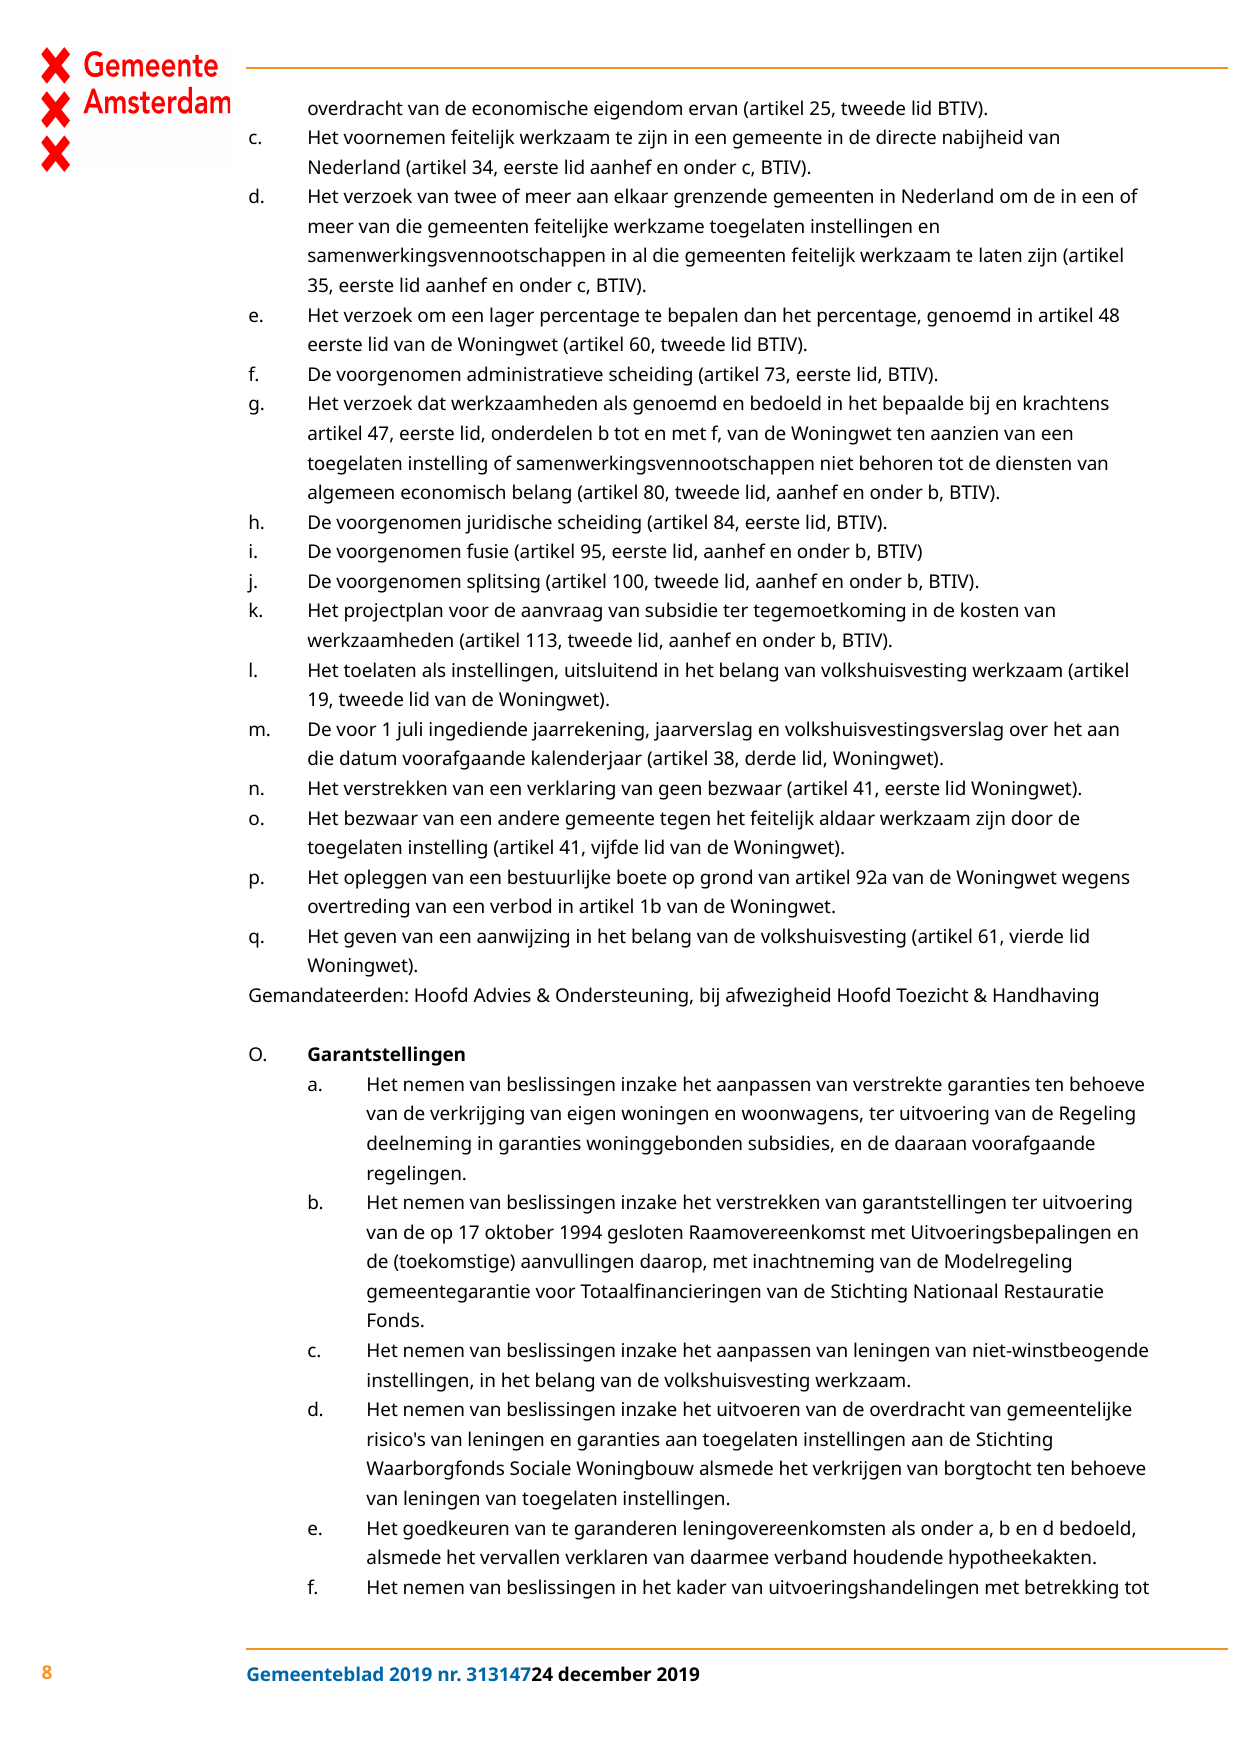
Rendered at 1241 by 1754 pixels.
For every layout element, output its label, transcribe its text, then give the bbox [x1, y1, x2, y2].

list Het voornemen feitelijk werkzaam te zijn in een gemeente in de directe nabijheid van Nederland (artikel 34, eerste lid aanhef en onder c, BTIV). [248, 124, 1152, 180]
text Gemandateerden: Hoofd Advies & Ondersteuning, bij afwezigheid Hoofd Toezicht & Handhaving [248, 982, 1152, 1008]
list Het bezwaar van een andere gemeente tegen het feitelijk aldaar werkzaam zijn door de toegelaten instelling (artikel 41, vijfde lid van de Woningwet). [248, 805, 1152, 860]
list De voorgenomen splitsing (artikel 100, tweede lid, aanhef en onder b, BTIV). [248, 568, 1152, 594]
list De voorgenomen juridische scheiding (artikel 84, eerste lid, BTIV). [248, 509, 1152, 535]
list Het verzoek van twee of meer aan elkaar grenzende gemeenten in Nederland om de in een of meer van die gemeenten feitelijke werkzame toegelaten instellingen en samenwerkingsvennootschappen in al die gemeenten feitelijk werkzaam te laten zijn (artikel 35, eerste lid aanhef en onder c, BTIV). [248, 183, 1152, 298]
list overdracht van de economische eigendom ervan (artikel 25, tweede lid BTIV). [248, 95, 1152, 121]
list Garantstellingen [248, 1041, 1152, 1067]
list Het verzoek om een lager percentage te bepalen dan het percentage, genoemd in artikel 48 eerste lid van de Woningwet (artikel 60, tweede lid BTIV). [248, 302, 1152, 357]
list Het projectplan voor de aanvraag van subsidie ter tegemoetkoming in de kosten van werkzaamheden (artikel 113, tweede lid, aanhef en onder b, BTIV). [248, 598, 1152, 653]
list Het geven van een aanwijzing in het belang van de volkshuisvesting (artikel 61, vierde lid Woningwet). [248, 923, 1152, 978]
list Het nemen van beslissingen inzake het aanpassen van leningen van niet-winstbeogende instellingen, in het belang van de volkshuisvesting werkzaam. [307, 1337, 1152, 1393]
list Het verzoek dat werkzaamheden als genoemd en bedoeld in het bepaalde bij en krachtens artikel 47, eerste lid, onderdelen b tot en met f, van de Woningwet ten aanzien van een toegelaten instelling of samenwerkingsvennootschappen niet behoren tot de diensten van algemeen economisch belang (artikel 80, tweede lid, aanhef en onder b, BTIV). [248, 391, 1152, 505]
list Het toelaten als instellingen, uitsluitend in het belang van volkshuisvesting werkzaam (artikel 19, tweede lid van de Woningwet). [248, 657, 1152, 712]
list Het nemen van beslissingen inzake het aanpassen van verstrekte garanties ten behoeve van de verkrijging van eigen woningen en woonwagens, ter uitvoering van de Regeling deelneming in garanties woninggebonden subsidies, en de daaraan voorafgaande regelingen. [307, 1071, 1152, 1186]
picture [41, 47, 231, 172]
list De voorgenomen administratieve scheiding (artikel 73, eerste lid, BTIV). [248, 361, 1152, 387]
list Het goedkeuren van te garanderen leningovereenkomsten als onder a, b en d bedoeld, alsmede het vervallen verklaren van daarmee verband houdende hypotheekakten. [307, 1515, 1152, 1570]
list Het nemen van beslissingen inzake het verstrekken van garantstellingen ter uitvoering van de op 17 oktober 1994 gesloten Raamovereenkomst met Uitvoeringsbepalingen en de (toekomstige) aanvullingen daarop, met inachtneming van de Modelregeling gemeentegarantie voor Totaalfinancieringen van de Stichting Nationaal Restauratie Fonds. [307, 1189, 1152, 1333]
list Het verstrekken van een verklaring van geen bezwaar (artikel 41, eerste lid Woningwet). [248, 775, 1152, 801]
list Het nemen van beslissingen in het kader van uitvoeringshandelingen met betrekking tot [307, 1574, 1152, 1600]
list De voor 1 juli ingediende jaarrekening, jaarverslag en volkshuisvestingsverslag over het aan die datum voorafgaande kalenderjaar (artikel 38, derde lid, Woningwet). [248, 716, 1152, 771]
list Het opleggen van een bestuurlijke boete op grond van artikel 92a van de Woningwet wegens overtreding van een verbod in artikel 1b van de Woningwet. [248, 864, 1152, 919]
list Het nemen van beslissingen inzake het uitvoeren van de overdracht van gemeentelijke risico's van leningen en garanties aan toegelaten instellingen aan de Stichting Waarborgfonds Sociale Woningbouw alsmede het verkrijgen van borgtocht ten behoeve van leningen van toegelaten instellingen. [307, 1396, 1152, 1511]
list De voorgenomen fusie (artikel 95, eerste lid, aanhef en onder b, BTIV) [248, 538, 1152, 564]
